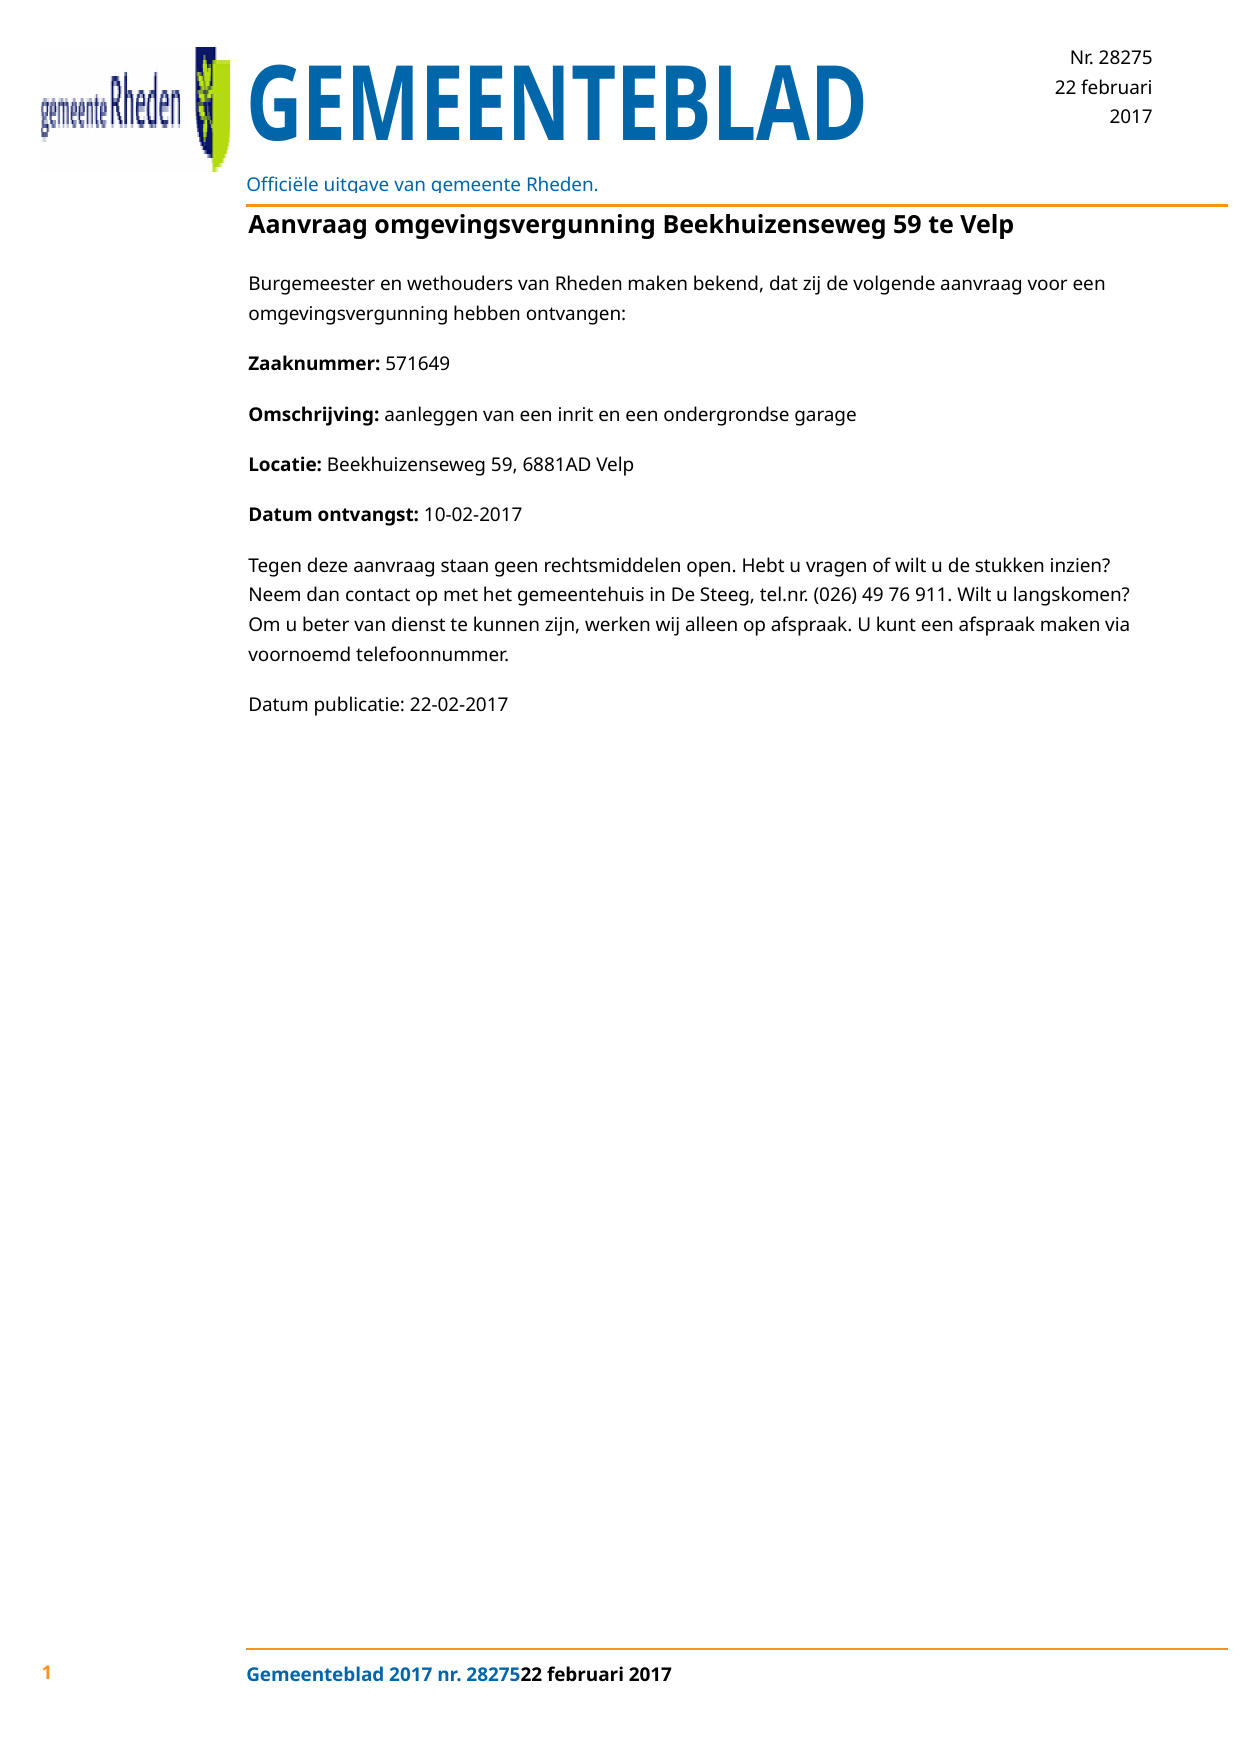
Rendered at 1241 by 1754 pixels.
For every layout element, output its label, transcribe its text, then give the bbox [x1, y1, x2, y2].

text Locatie: Beekhuizenseweg 59, 6881AD Velp [248, 451, 1152, 477]
text Aanvraag omgevingsvergunning Beekhuizenseweg 59 te Velp [248, 207, 1152, 241]
text Omschrijving: aanleggen van een inrit en een ondergrondse garage [248, 401, 1152, 426]
text Zaaknummer: 571649 [248, 350, 1152, 376]
text Datum ontvangst: 10-02-2017 [248, 502, 1152, 527]
text Datum publicatie: 22-02-2017 [248, 691, 1152, 717]
text Tegen deze aanvraag staan geen rechtsmiddelen open. Hebt u vragen of wilt u de stukken inzien? Neem dan contact op met het gemeentehuis in De Steeg, tel.nr. (026) 49 76 911. Wilt u langskomen? Om u beter van dienst te kunnen zijn, werken wij alleen op afspraak. U kunt een afspraak maken via voornoemd telefoonnummer. [248, 552, 1152, 666]
picture [41, 47, 231, 172]
text Burgemeester en wethouders van Rheden maken bekend, dat zij de volgende aanvraag voor een omgevingsvergunning hebben ontvangen: [248, 270, 1152, 326]
